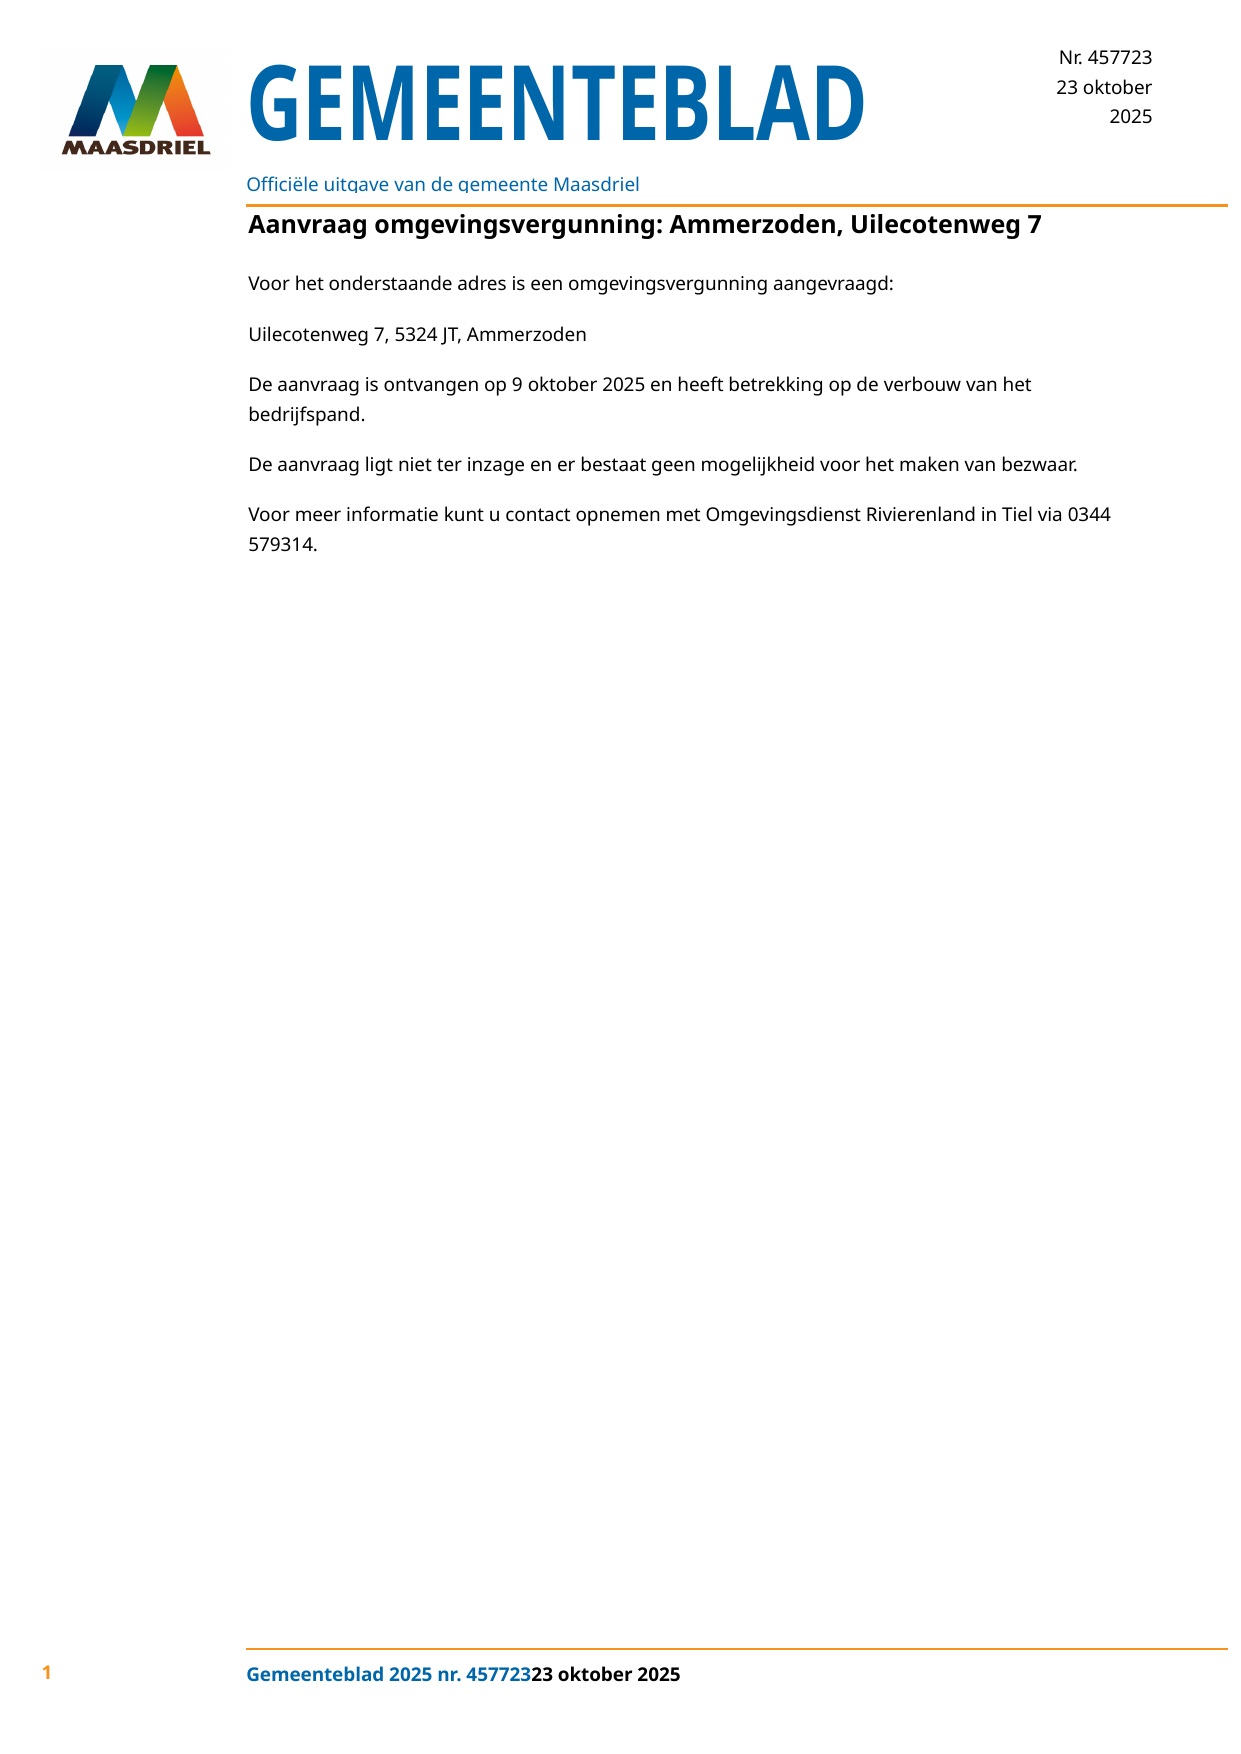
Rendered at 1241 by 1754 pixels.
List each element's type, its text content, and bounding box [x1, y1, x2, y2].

text Voor meer informatie kunt u contact opnemen met Omgevingsdienst Rivierenland in Tiel via 0344 579314. [248, 502, 1152, 557]
text De aanvraag is ontvangen op 9 oktober 2025 en heeft betrekking op de verbouw van het bedrijfspand. [248, 371, 1152, 426]
text Aanvraag omgevingsvergunning: Ammerzoden, Uilecotenweg 7 [248, 207, 1152, 241]
text Voor het onderstaande adres is een omgevingsvergunning aangevraagd: [248, 270, 1152, 296]
text De aanvraag ligt niet ter inzage en er bestaat geen mogelijkheid voor het maken van bezwaar. [248, 451, 1152, 477]
text Uilecotenweg 7, 5324 JT, Ammerzoden [248, 321, 1152, 346]
picture [41, 47, 231, 172]
